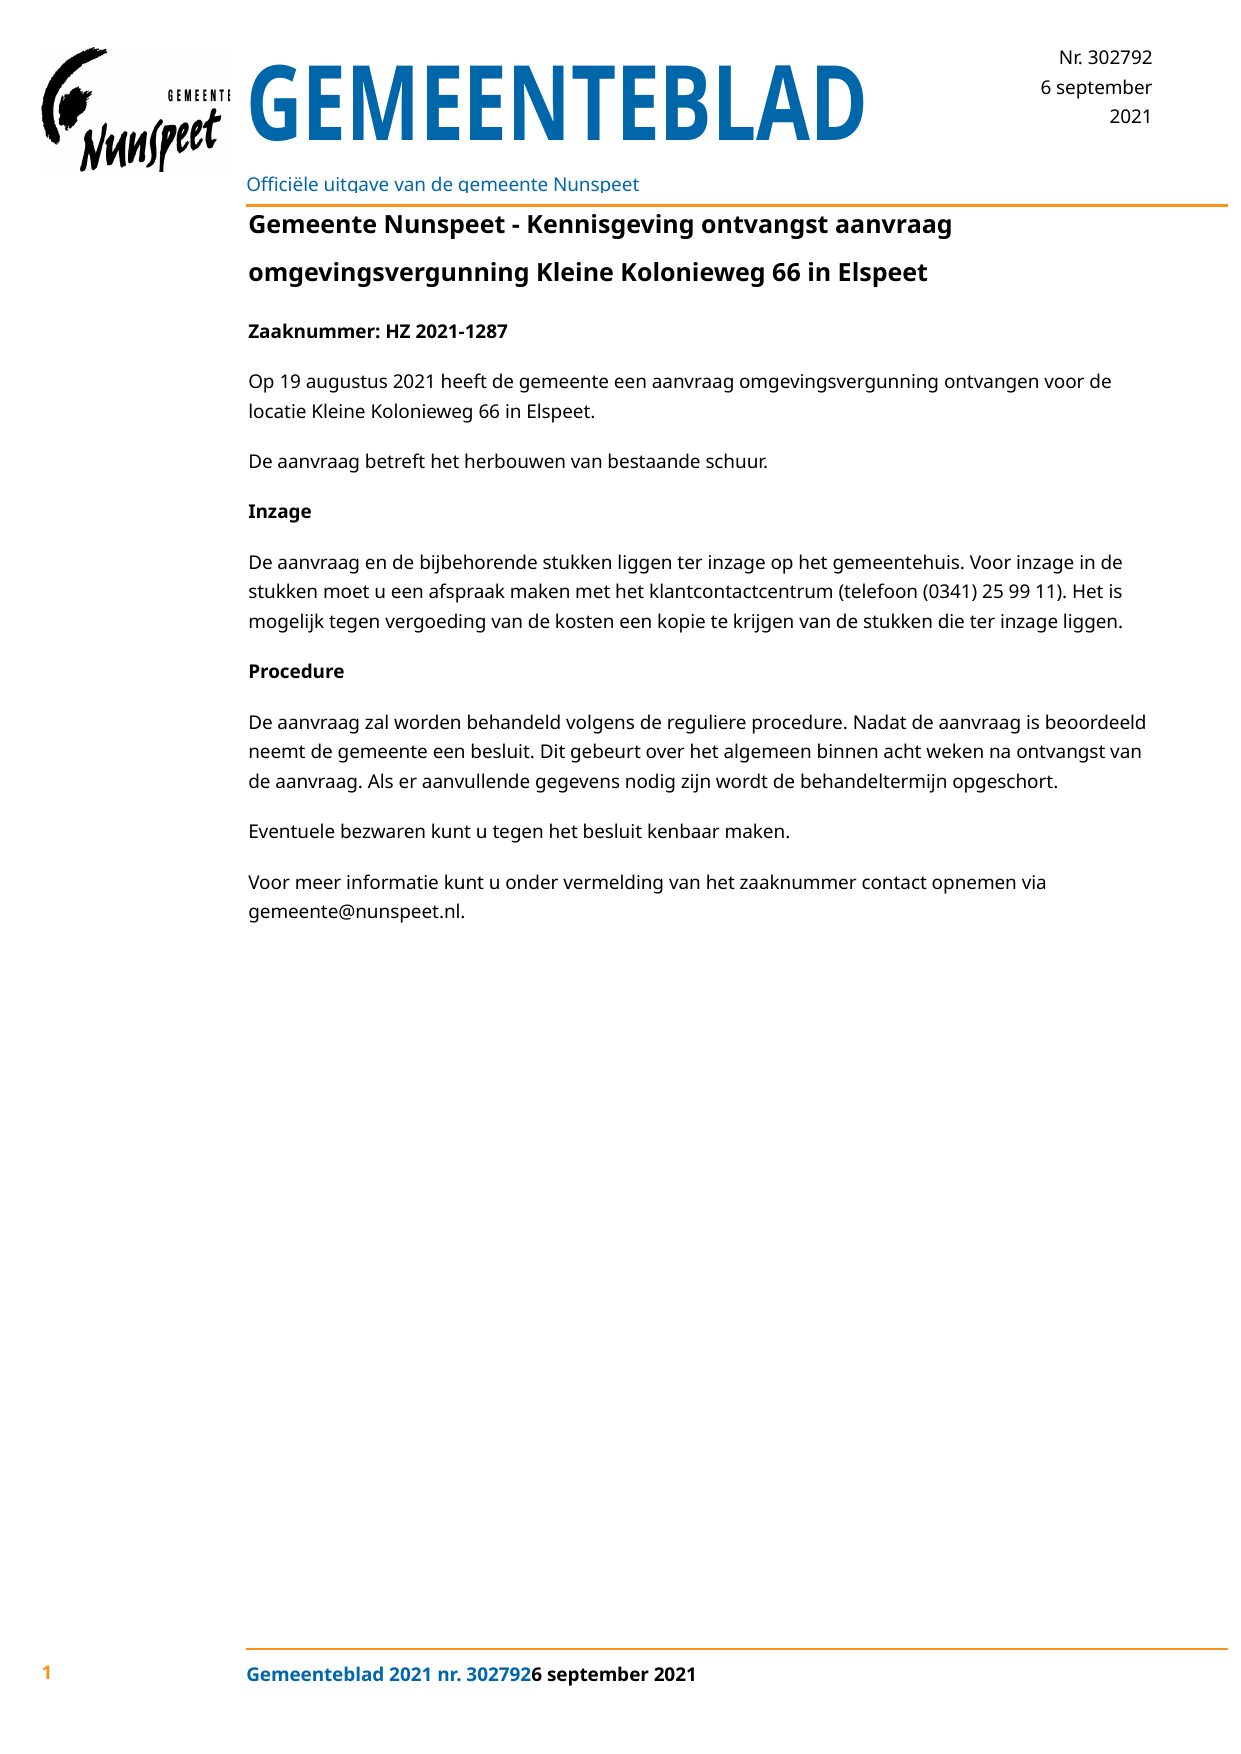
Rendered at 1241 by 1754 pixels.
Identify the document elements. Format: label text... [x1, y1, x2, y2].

text Inzage [248, 499, 1152, 524]
text Voor meer informatie kunt u onder vermelding van het zaaknummer contact opnemen via gemeente@nunspeet.nl. [248, 869, 1152, 924]
text Zaaknummer: HZ 2021-1287 [248, 318, 1152, 344]
text Procedure [248, 659, 1152, 684]
text De aanvraag betreft het herbouwen van bestaande schuur. [248, 448, 1152, 474]
picture [41, 47, 231, 172]
text De aanvraag zal worden behandeld volgens de reguliere procedure. Nadat de aanvraag is beoordeeld neemt de gemeente een besluit. Dit gebeurt over het algemeen binnen acht weken na ontvangst van de aanvraag. Als er aanvullende gegevens nodig zijn wordt de behandeltermijn opgeschort. [248, 709, 1152, 794]
text Op 19 augustus 2021 heeft de gemeente een aanvraag omgevingsvergunning ontvangen voor de locatie Kleine Kolonieweg 66 in Elspeet. [248, 368, 1152, 424]
text Gemeente Nunspeet - Kennisgeving ontvangst aanvraag omgevingsvergunning Kleine Kolonieweg 66 in Elspeet [248, 207, 1152, 288]
text De aanvraag en de bijbehorende stukken liggen ter inzage op het gemeentehuis. Voor inzage in de stukken moet u een afspraak maken met het klantcontactcentrum (telefoon (0341) 25 99 11). Het is mogelijk tegen vergoeding van de kosten een kopie te krijgen van de stukken die ter inzage liggen. [248, 549, 1152, 634]
text Eventuele bezwaren kunt u tegen het besluit kenbaar maken. [248, 819, 1152, 844]
